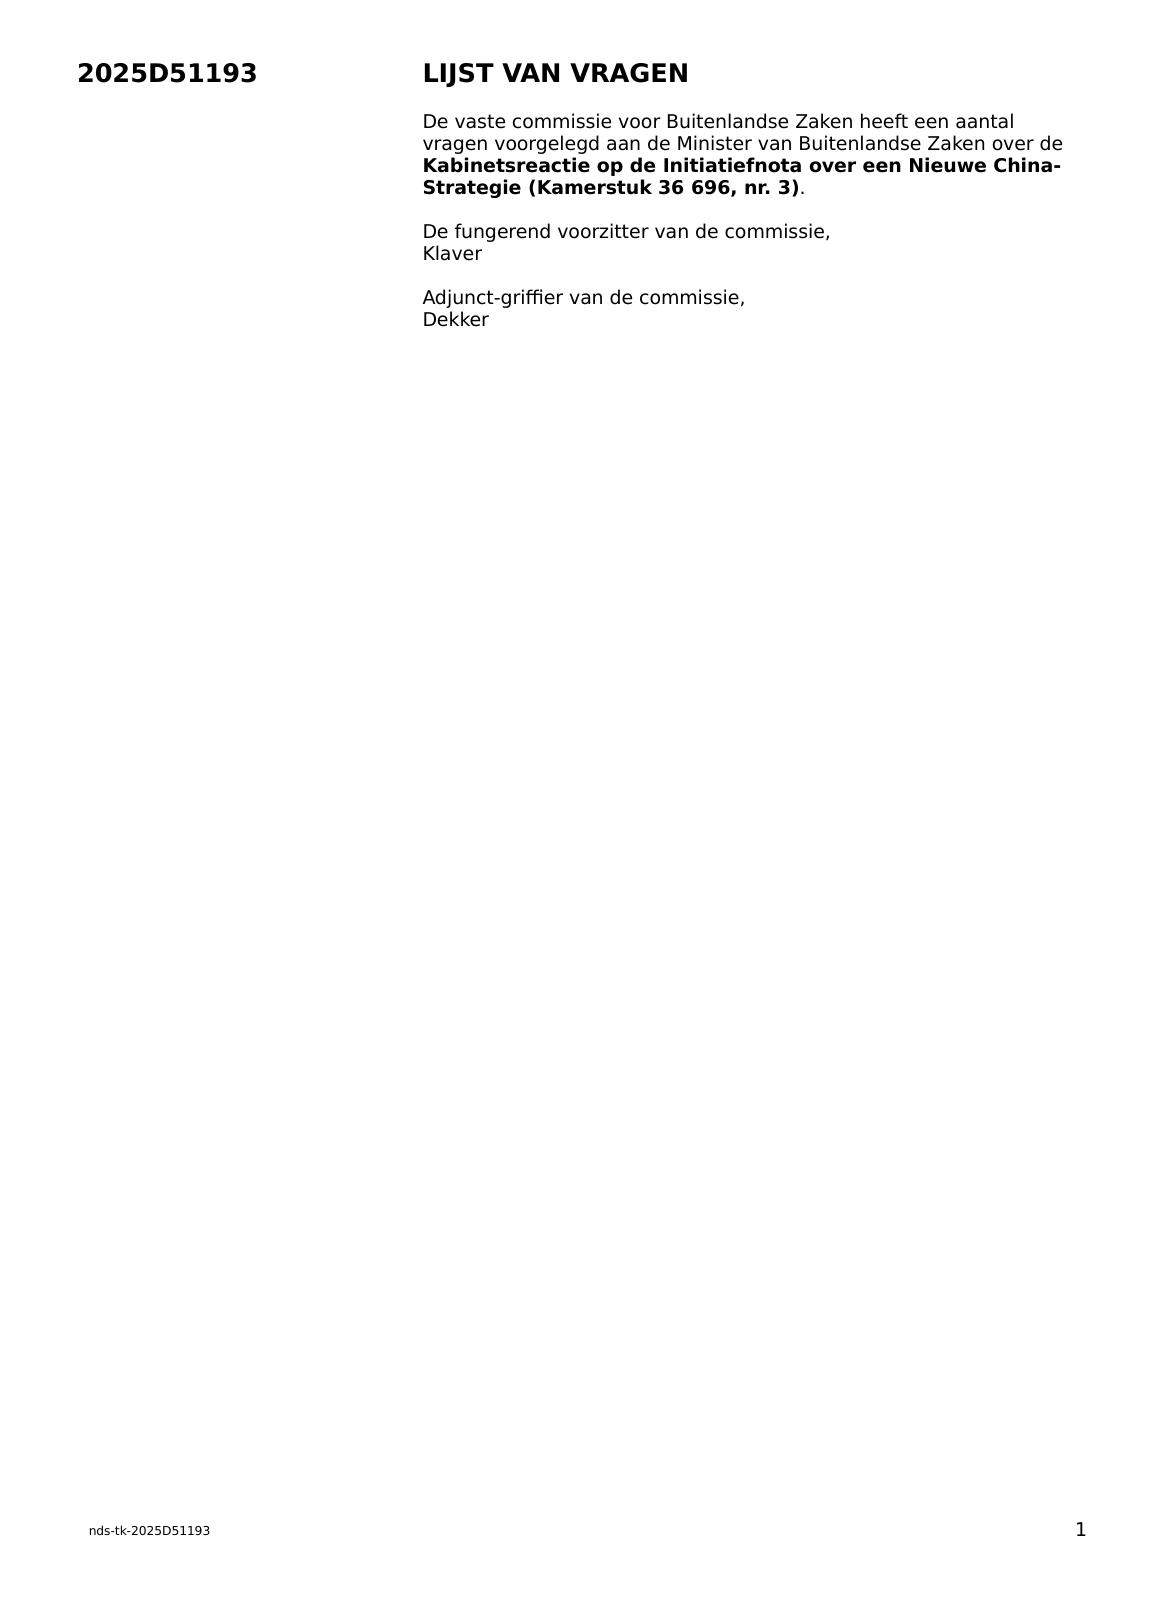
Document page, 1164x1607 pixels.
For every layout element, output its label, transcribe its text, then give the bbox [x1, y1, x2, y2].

text Dekker [422, 309, 1087, 331]
text Klaver [422, 243, 1087, 265]
text De fungerend voorzitter van de commissie, [422, 221, 1087, 243]
text 2025D51193 LIJST VAN VRAGEN [77, 59, 1087, 89]
text nds-tk-2025D51193 [88, 1524, 323, 1538]
text Adjunct-griffier van de commissie, [422, 287, 1087, 309]
text De vaste commissie voor Buitenlandse Zaken heeft een aantal vragen voorgelegd aan de Minister van Buitenlandse Zaken over de Kabinetsreactie op de Initiatiefnota over een Nieuwe China-Strategie (Kamerstuk 36 696, nr. 3). [422, 111, 1087, 199]
